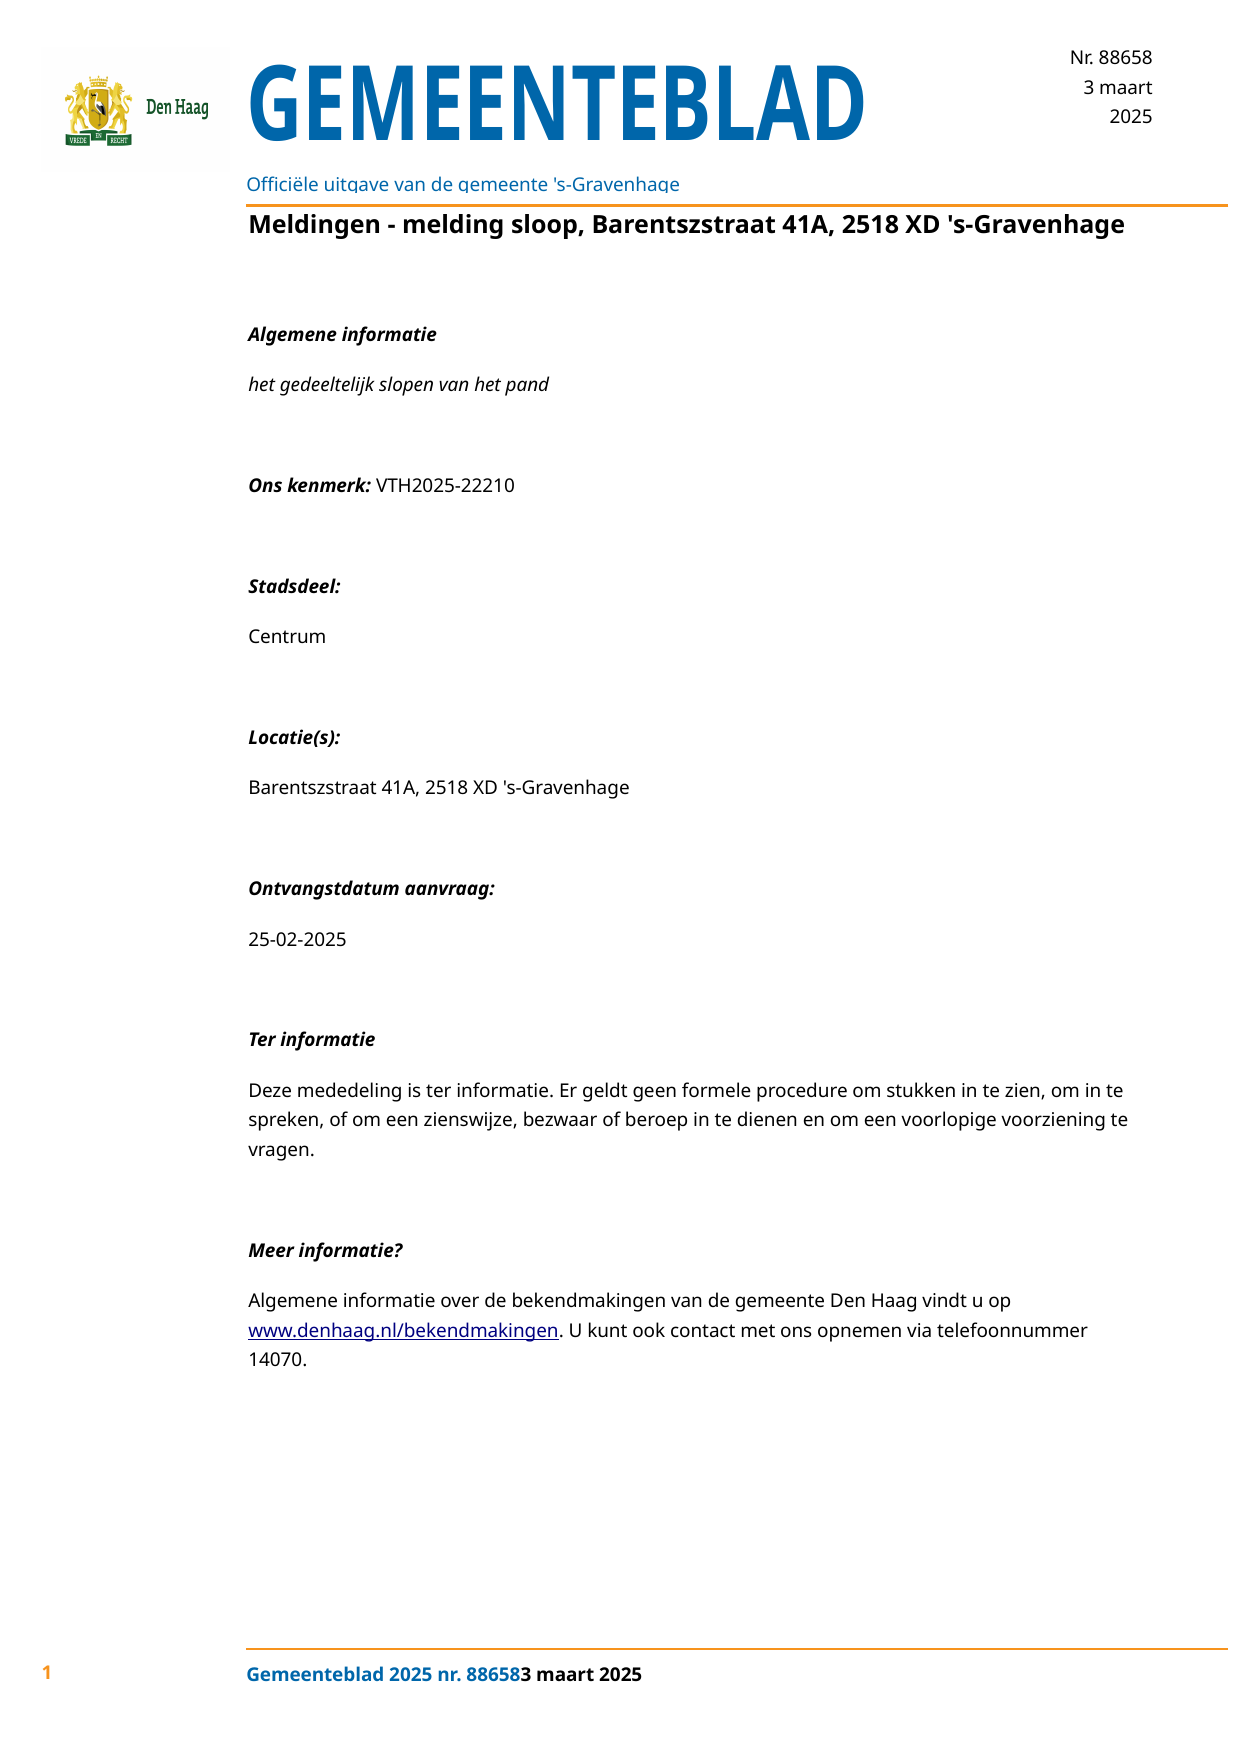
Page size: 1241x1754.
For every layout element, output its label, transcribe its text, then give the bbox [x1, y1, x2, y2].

text Ter informatie [248, 1027, 1152, 1052]
text Centrum [248, 623, 1152, 649]
text Stadsdeel: [248, 573, 1152, 598]
text 25-02-2025 [248, 926, 1152, 951]
text Locatie(s): [248, 724, 1152, 750]
text Ontvangstdatum aanvraag: [248, 875, 1152, 901]
text Algemene informatie [248, 321, 1152, 346]
text Meer informatie? [248, 1237, 1152, 1263]
picture [41, 47, 231, 172]
text Ons kenmerk: VTH2025-22210 [248, 472, 1152, 498]
text Barentszstraat 41A, 2518 XD 's-Gravenhage [248, 774, 1152, 800]
text Deze mededeling is ter informatie. Er geldt geen formele procedure om stukken in te zien, om in te spreken, of om een zienswijze, bezwaar of beroep in te dienen en om een voorlopige voorziening te vragen. [248, 1077, 1152, 1162]
text Algemene informatie over de bekendmakingen van de gemeente Den Haag vindt u op www.denhaag.nl/bekendmakingen. U kunt ook contact met ons opnemen via telefoonnummer 14070. [248, 1287, 1152, 1372]
text Meldingen - melding sloop, Barentszstraat 41A, 2518 XD 's-Gravenhage [248, 207, 1152, 241]
text het gedeeltelijk slopen van het pand [248, 371, 1152, 397]
